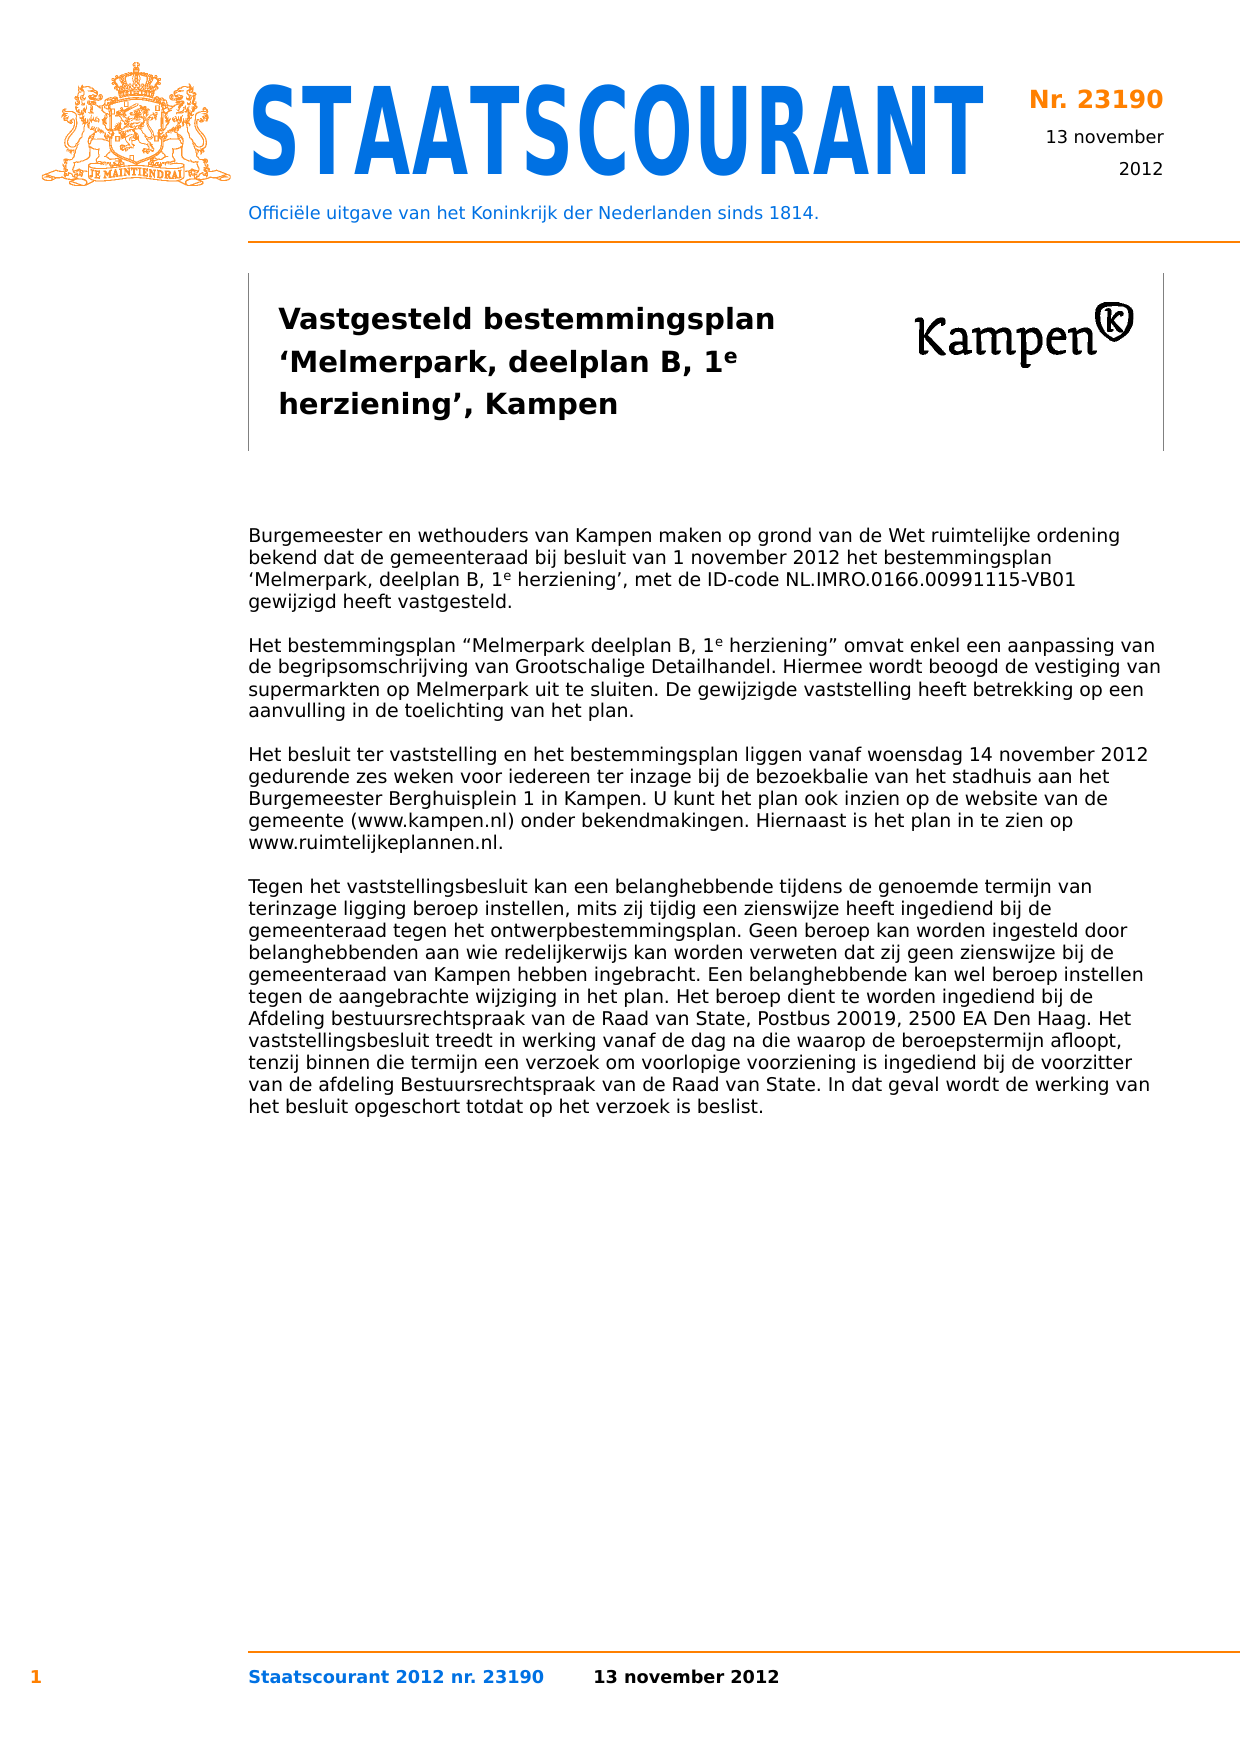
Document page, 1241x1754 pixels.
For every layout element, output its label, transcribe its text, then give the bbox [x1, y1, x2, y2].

table_header STAATSCOURANT [248, 62, 998, 203]
text Het besluit ter vaststelling en het bestemmingsplan liggen vanaf woensdag 14 november 2012 gedurende zes weken voor iedereen ter inzage bij de bezoekbalie van het stadhuis aan het Burgemeester Berghuisplein 1 in Kampen. U kunt het plan ook inzien op de website van de gemeente (www.kampen.nl) onder bekendmakingen. Hiernaast is het plan in te zien op www.ruimtelijkeplannen.nl. [248, 744, 1163, 854]
table_cell Officiële uitgave van het Koninkrijk der Nederlanden sinds 1814. [248, 203, 1240, 241]
table_header Nr. 23190 [998, 62, 1240, 121]
text Burgemeester en wethouders van Kampen maken op grond van de Wet ruimtelijke ordening bekend dat de gemeenteraad bij besluit van 1 november 2012 het bestemmingsplan ‘Melmerpark, deelplan B, 1e herziening’, met de ID-code NL.IMRO.0166.00991115-VB01 gewijzigd heeft vastgesteld. [248, 525, 1163, 613]
table_cell 13 november [998, 121, 1240, 153]
text Tegen het vaststellingsbesluit kan een belanghebbende tijdens de genoemde termijn van terinzage ligging beroep instellen, mits zij tijdig een zienswijze heeft ingediend bij de gemeenteraad tegen het ontwerpbestemmingsplan. Geen beroep kan worden ingesteld door belanghebbenden aan wie redelijkerwijs kan worden verweten dat zij geen zienswijze bij de gemeenteraad van Kampen hebben ingebracht. Een belanghebbende kan wel beroep instellen tegen de aangebrachte wijziging in het plan. Het beroep dient te worden ingediend bij de Afdeling bestuursrechtspraak van de Raad van State, Postbus 20019, 2500 EA Den Haag. Het vaststellingsbesluit treedt in werking vanaf de dag na die waarop de beroepstermijn afloopt, tenzij binnen die termijn een verzoek om voorlopige voorziening is ingediend bij de voorzitter van de afdeling Bestuursrechtspraak van de Raad van State. In dat geval wordt de werking van het besluit opgeschort totdat op het verzoek is beslist. [248, 876, 1163, 1118]
picture [914, 302, 1134, 368]
table_cell 2012 [998, 153, 1240, 203]
subtitle Vastgesteld bestemmingsplan ‘Melmerpark, deelplan B, 1e herziening’, Kampen [249, 273, 1163, 451]
picture [41, 62, 231, 186]
table_header [25, 62, 248, 241]
text Het bestemmingsplan “Melmerpark deelplan B, 1e herziening” omvat enkel een aanpassing van de begripsomschrijving van Grootschalige Detailhandel. Hiermee wordt beoogd de vestiging van supermarkten op Melmerpark uit te sluiten. De gewijzigde vaststelling heeft betrekking op een aanvulling in de toelichting van het plan. [248, 634, 1163, 722]
